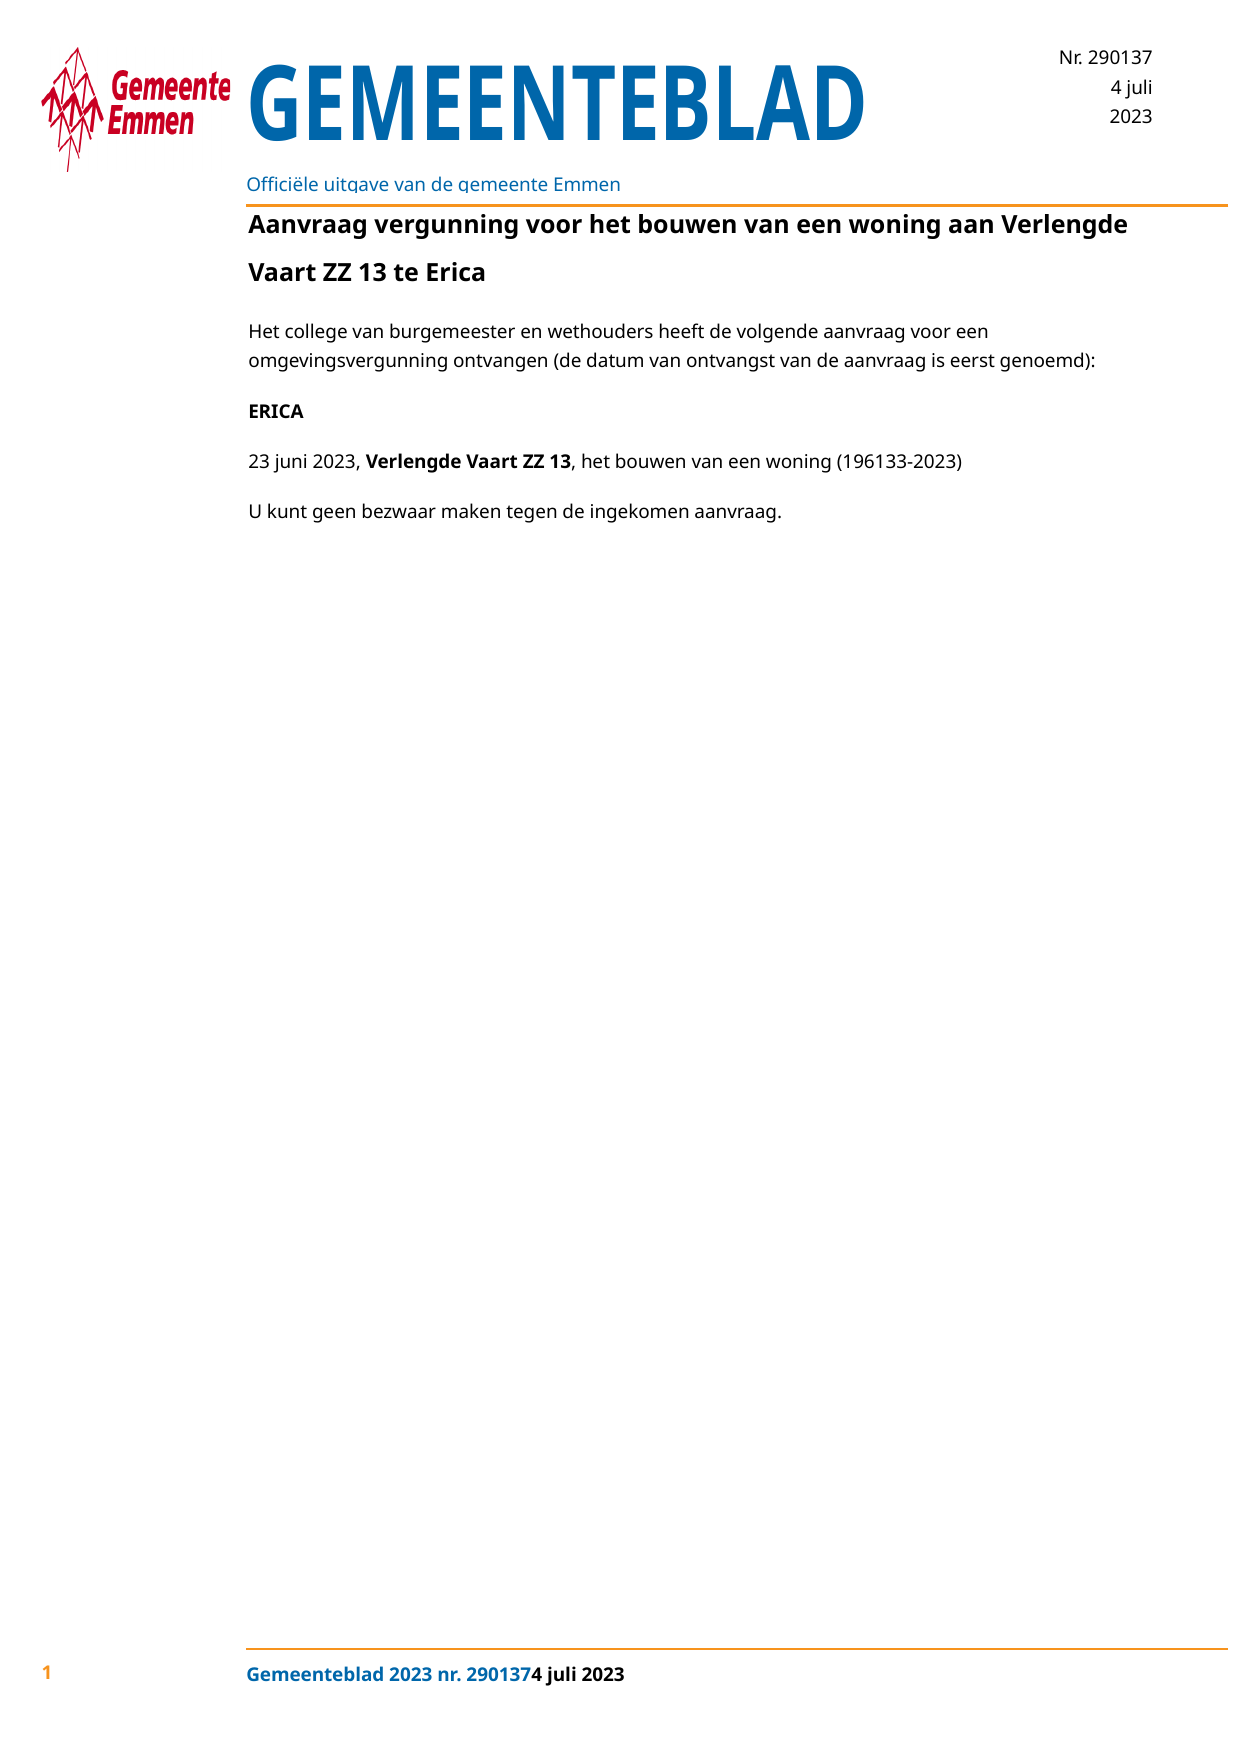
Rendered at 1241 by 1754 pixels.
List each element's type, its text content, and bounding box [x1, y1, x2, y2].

picture [41, 47, 231, 172]
text Het college van burgemeester en wethouders heeft de volgende aanvraag voor een omgevingsvergunning ontvangen (de datum van ontvangst van de aanvraag is eerst genoemd): [248, 318, 1152, 373]
text 23 juni 2023, Verlengde Vaart ZZ 13, het bouwen van een woning (196133-2023) [248, 448, 1152, 474]
text U kunt geen bezwaar maken tegen de ingekomen aanvraag. [248, 499, 1152, 524]
text Aanvraag vergunning voor het bouwen van een woning aan Verlengde Vaart ZZ 13 te Erica [248, 207, 1152, 288]
text ERICA [248, 398, 1152, 424]
